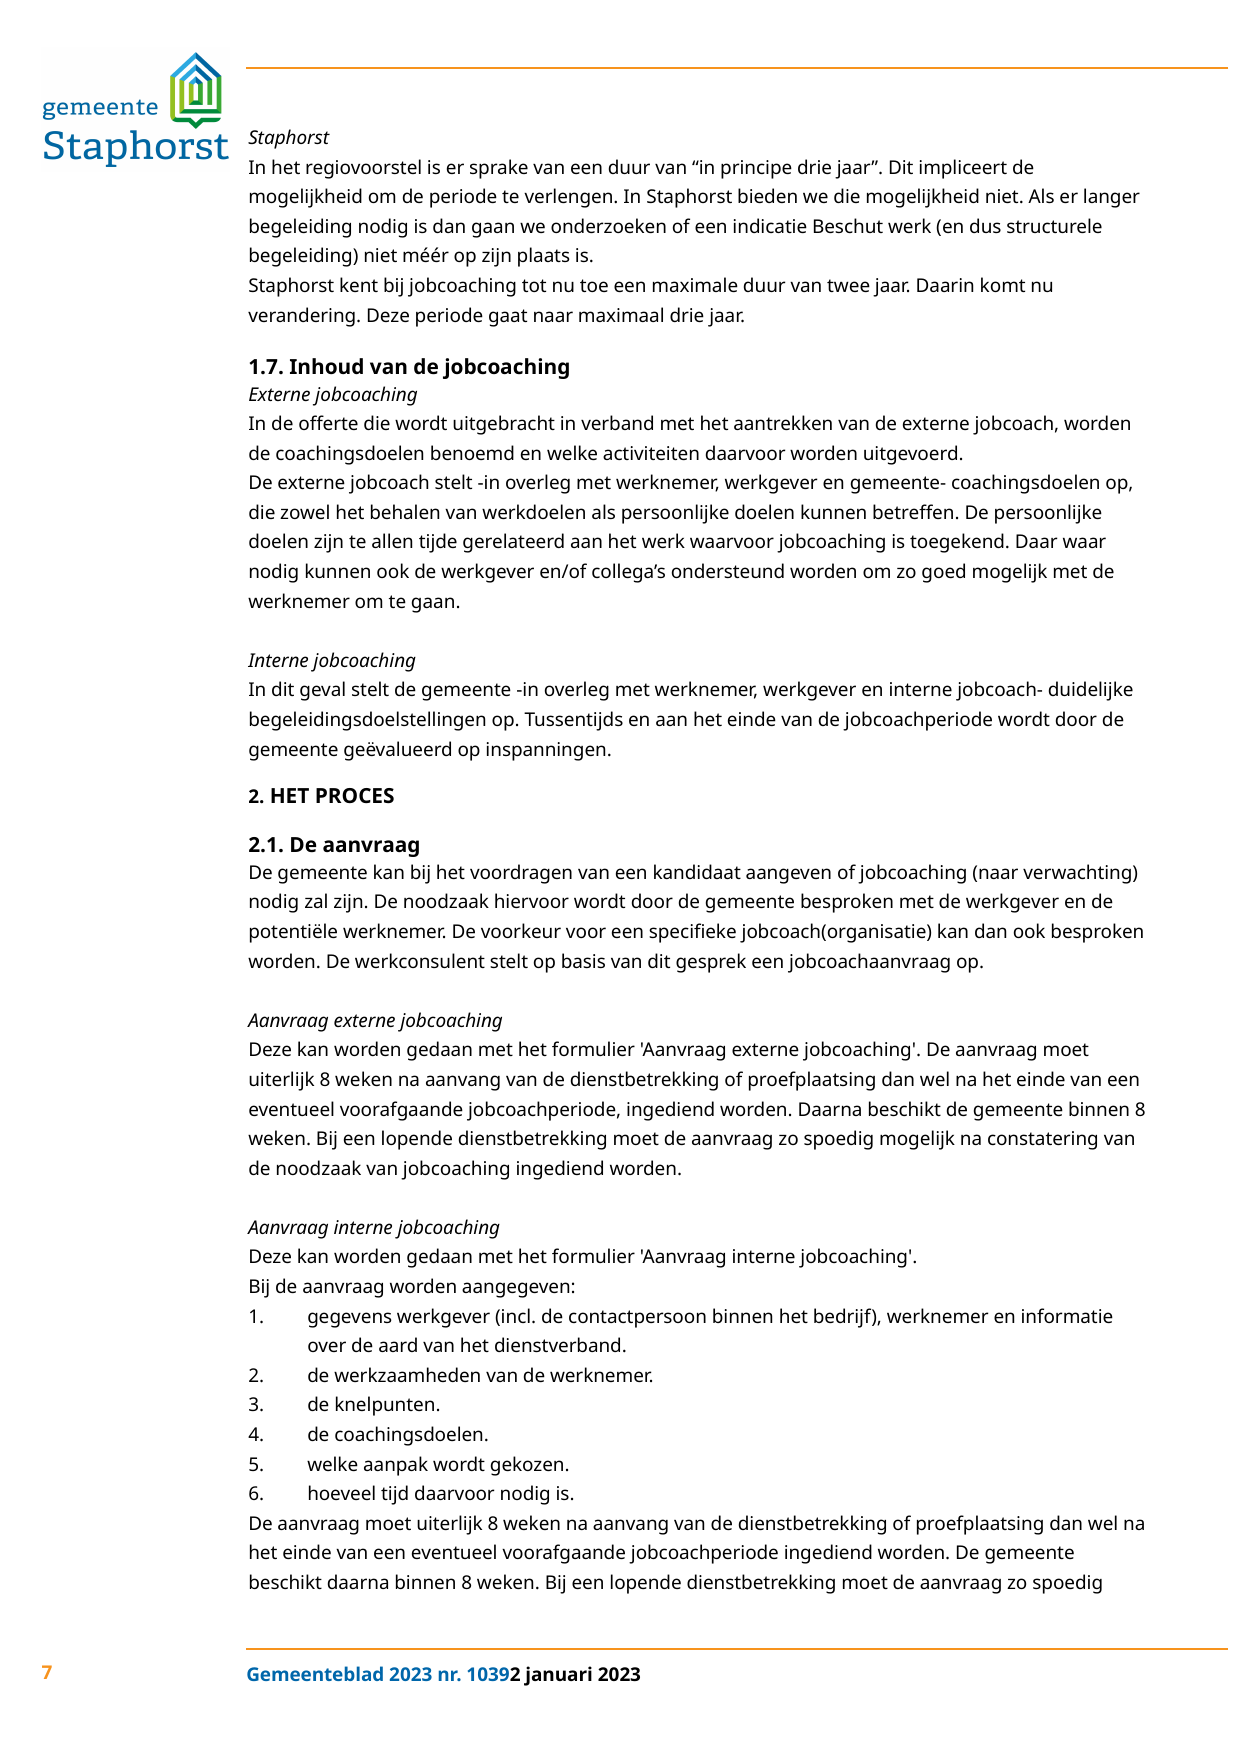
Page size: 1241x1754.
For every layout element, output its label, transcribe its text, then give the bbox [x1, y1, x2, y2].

list de coachingsdoelen. [248, 1421, 1152, 1447]
text De aanvraag moet uiterlijk 8 weken na aanvang van de dienstbetrekking of proefplaatsing dan wel na het einde van een eventueel voorafgaande jobcoachperiode ingediend worden. De gemeente beschikt daarna binnen 8 weken. Bij een lopende dienstbetrekking moet de aanvraag zo spoedig [248, 1510, 1152, 1595]
text De gemeente kan bij het voordragen van een kandidaat aangeven of jobcoaching (naar verwachting) nodig zal zijn. De noodzaak hiervoor wordt door de gemeente besproken met de werkgever en de potentiële werknemer. De voorkeur voor een specifieke jobcoach(organisatie) kan dan ook besproken worden. De werkconsulent stelt op basis van dit gesprek een jobcoachaanvraag op. [248, 859, 1152, 973]
text 2. HET PROCES [248, 781, 1152, 810]
list welke aanpak wordt gekozen. [248, 1451, 1152, 1476]
text Deze kan worden gedaan met het formulier 'Aanvraag interne jobcoaching'. [248, 1244, 1152, 1269]
text Aanvraag interne jobcoaching [248, 1214, 1152, 1240]
list gegevens werkgever (incl. de contactpersoon binnen het bedrijf), werknemer en informatie over de aard van het dienstverband. [248, 1303, 1152, 1358]
text De externe jobcoach stelt -in overleg met werknemer, werkgever en gemeente- coachingsdoelen op, die zowel het behalen van werkdoelen als persoonlijke doelen kunnen betreffen. De persoonlijke doelen zijn te allen tijde gerelateerd aan het werk waarvoor jobcoaching is toegekend. Daar waar nodig kunnen ook de werkgever en/of collega’s ondersteund worden om zo goed mogelijk met de werknemer om te gaan. [248, 469, 1152, 613]
text In dit geval stelt de gemeente -in overleg met werknemer, werkgever en interne jobcoach- duidelijke begeleidingsdoelstellingen op. Tussentijds en aan het einde van de jobcoachperiode wordt door de gemeente geëvalueerd op inspanningen. [248, 677, 1152, 761]
list hoeveel tijd daarvoor nodig is. [248, 1480, 1152, 1506]
text Staphorst kent bij jobcoaching tot nu toe een maximale duur van twee jaar. Daarin komt nu verandering. Deze periode gaat naar maximaal drie jaar. [248, 272, 1152, 328]
text Externe jobcoaching [248, 381, 1152, 406]
text Aanvraag externe jobcoaching [248, 1007, 1152, 1033]
text Staphorst [248, 124, 1152, 150]
text 1.7. Inhoud van de jobcoaching [248, 352, 1152, 381]
list de knelpunten. [248, 1392, 1152, 1417]
list de werkzaamheden van de werknemer. [248, 1362, 1152, 1388]
text 2.1. De aanvraag [248, 831, 1152, 859]
text Deze kan worden gedaan met het formulier 'Aanvraag externe jobcoaching'. De aanvraag moet uiterlijk 8 weken na aanvang van de dienstbetrekking of proefplaatsing dan wel na het einde van een eventueel voorafgaande jobcoachperiode, ingediend worden. Daarna beschikt de gemeente binnen 8 weken. Bij een lopende dienstbetrekking moet de aanvraag zo spoedig mogelijk na constatering van de noodzaak van jobcoaching ingediend worden. [248, 1037, 1152, 1181]
text Bij de aanvraag worden aangegeven: [248, 1273, 1152, 1299]
text In de offerte die wordt uitgebracht in verband met het aantrekken van de externe jobcoach, worden de coachingsdoelen benoemd en welke activiteiten daarvoor worden uitgevoerd. [248, 410, 1152, 466]
text In het regiovoorstel is er sprake van een duur van “in principe drie jaar”. Dit impliceert de mogelijkheid om de periode te verlengen. In Staphorst bieden we die mogelijkheid niet. Als er langer begeleiding nodig is dan gaan we onderzoeken of een indicatie Beschut werk (en dus structurele begeleiding) niet méér op zijn plaats is. [248, 154, 1152, 268]
text Interne jobcoaching [248, 647, 1152, 673]
picture [41, 47, 231, 172]
